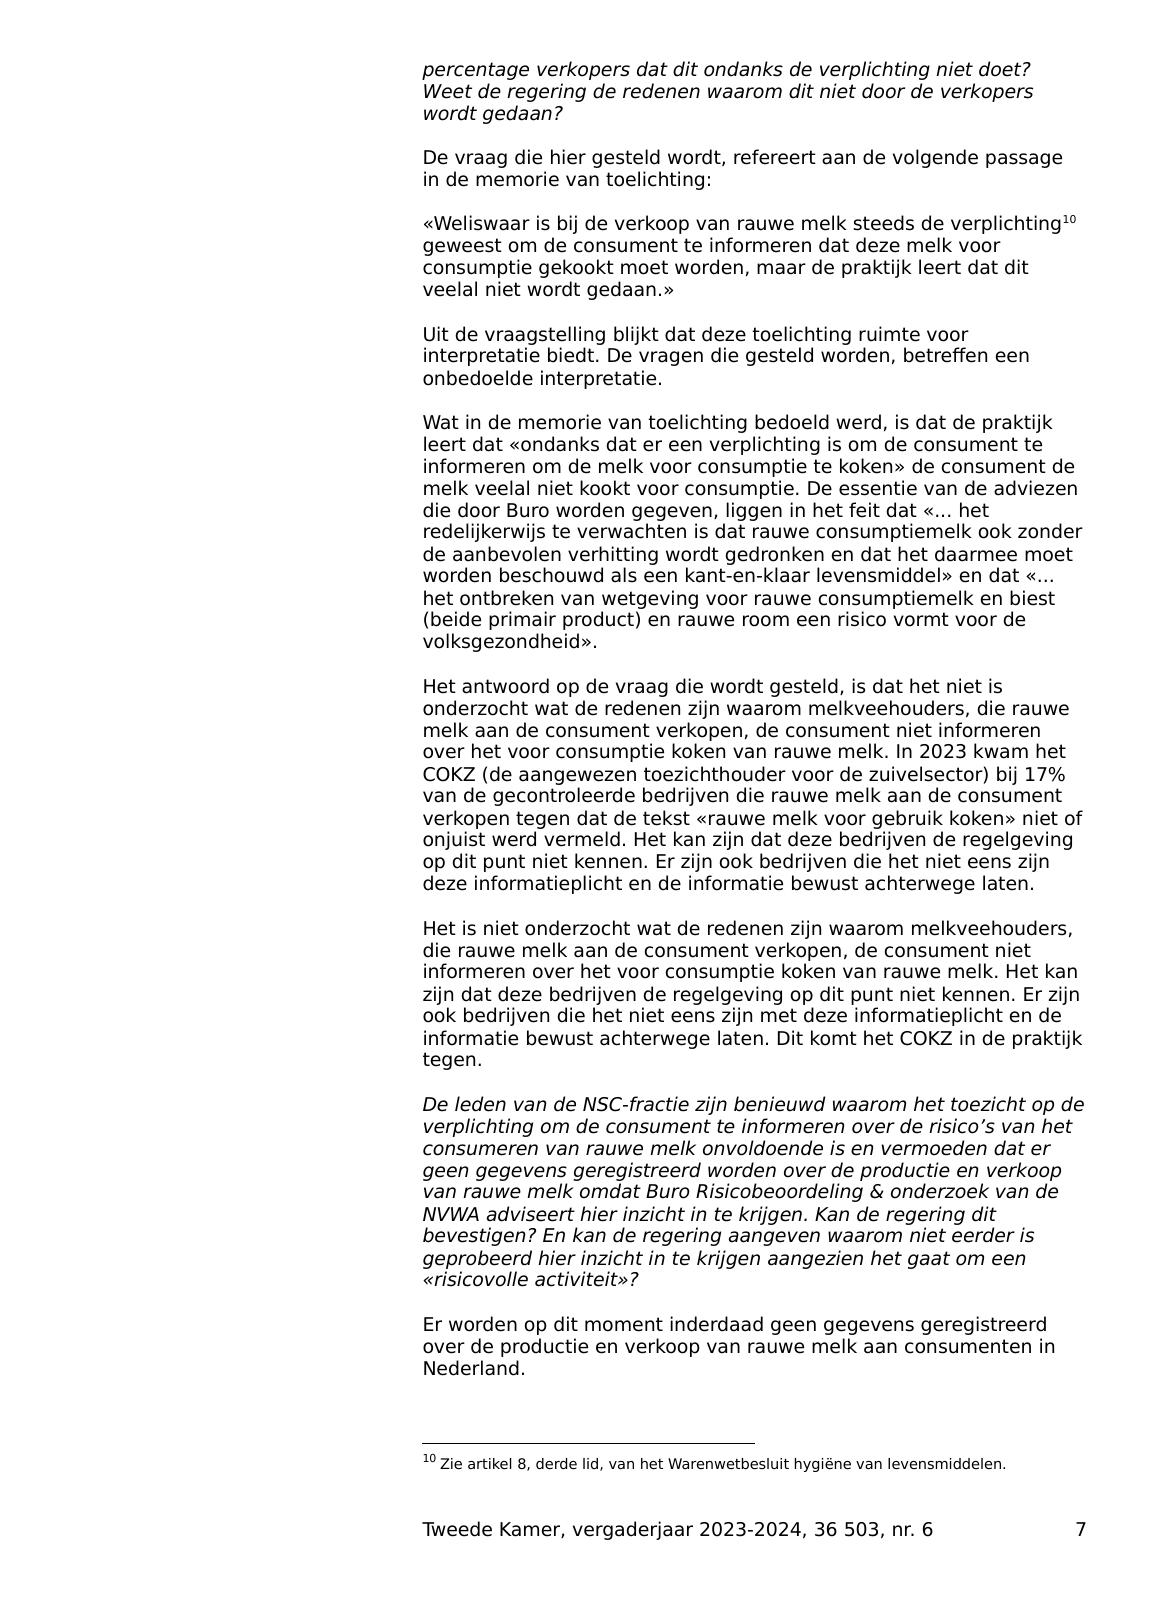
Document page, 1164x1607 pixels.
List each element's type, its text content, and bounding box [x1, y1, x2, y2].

text Wat in de memorie van toelichting bedoeld werd, is dat de praktijk leert dat «ondanks dat er een verplichting is om de consument te informeren om de melk voor consumptie te koken» de consument de melk veelal niet kookt voor consumptie. De essentie van de adviezen die door Buro worden gegeven, liggen in het feit dat «... het redelijkerwijs te verwachten is dat rauwe consumptiemelk ook zonder de aanbevolen verhitting wordt gedronken en dat het daarmee moet worden beschouwd als een kant-en-klaar levensmiddel» en dat «... het ontbreken van wetgeving voor rauwe consumptiemelk en biest (beide primair product) en rauwe room een risico vormt voor de volksgezondheid». [422, 412, 1087, 653]
text Het is niet onderzocht wat de redenen zijn waarom melkveehouders, die rauwe melk aan de consument verkopen, de consument niet informeren over het voor consumptie koken van rauwe melk. Het kan zijn dat deze bedrijven de regelgeving op dit punt niet kennen. Er zijn ook bedrijven die het niet eens zijn met deze informatieplicht en de informatie bewust achterwege laten. Dit komt het COKZ in de praktijk tegen. [422, 917, 1087, 1071]
text Uit de vraagstelling blijkt dat deze toelichting ruimte voor interpretatie biedt. De vragen die gesteld worden, betreffen een onbedoelde interpretatie. [422, 323, 1087, 389]
text «Weliswaar is bij de verkoop van rauwe melk steeds de verplichting geweest om de consument te informeren dat deze melk voor consumptie gekookt moet worden, maar de praktijk leert dat dit veelal niet wordt gedaan.» [422, 213, 1087, 301]
text Er worden op dit moment inderdaad geen gegevens geregistreerd over de productie en verkoop van rauwe melk aan consumenten in Nederland. [422, 1313, 1087, 1379]
text percentage verkopers dat dit ondanks de verplichting niet doet? Weet de regering de redenen waarom dit niet door de verkopers wordt gedaan? [422, 59, 1087, 125]
text Zie artikel 8, derde lid, van het Warenwetbesluit hygiëne van levensmiddelen. [422, 1452, 1087, 1474]
text De leden van de NSC-fractie zijn benieuwd waarom het toezicht op de verplichting om de consument te informeren over de risico’s van het consumeren van rauwe melk onvoldoende is en vermoeden dat er geen gegevens geregistreerd worden over de productie en verkoop van rauwe melk omdat Buro Risicobeoordeling & onderzoek van de NVWA adviseert hier inzicht in te krijgen. Kan de regering dit bevestigen? En kan de regering aangeven waarom niet eerder is geprobeerd hier inzicht in te krijgen aangezien het gaat om een «risicovolle activiteit»? [422, 1093, 1087, 1291]
text Het antwoord op de vraag die wordt gesteld, is dat het niet is onderzocht wat de redenen zijn waarom melkveehouders, die rauwe melk aan de consument verkopen, de consument niet informeren over het voor consumptie koken van rauwe melk. In 2023 kwam het COKZ (de aangewezen toezichthouder voor de zuivelsector) bij 17% van de gecontroleerde bedrijven die rauwe melk aan de consument verkopen tegen dat de tekst «rauwe melk voor gebruik koken» niet of onjuist werd vermeld. Het kan zijn dat deze bedrijven de regelgeving op dit punt niet kennen. Er zijn ook bedrijven die het niet eens zijn deze informatieplicht en de informatie bewust achterwege laten. [422, 676, 1087, 895]
text De vraag die hier gesteld wordt, refereert aan de volgende passage in de memorie van toelichting: [422, 147, 1087, 191]
